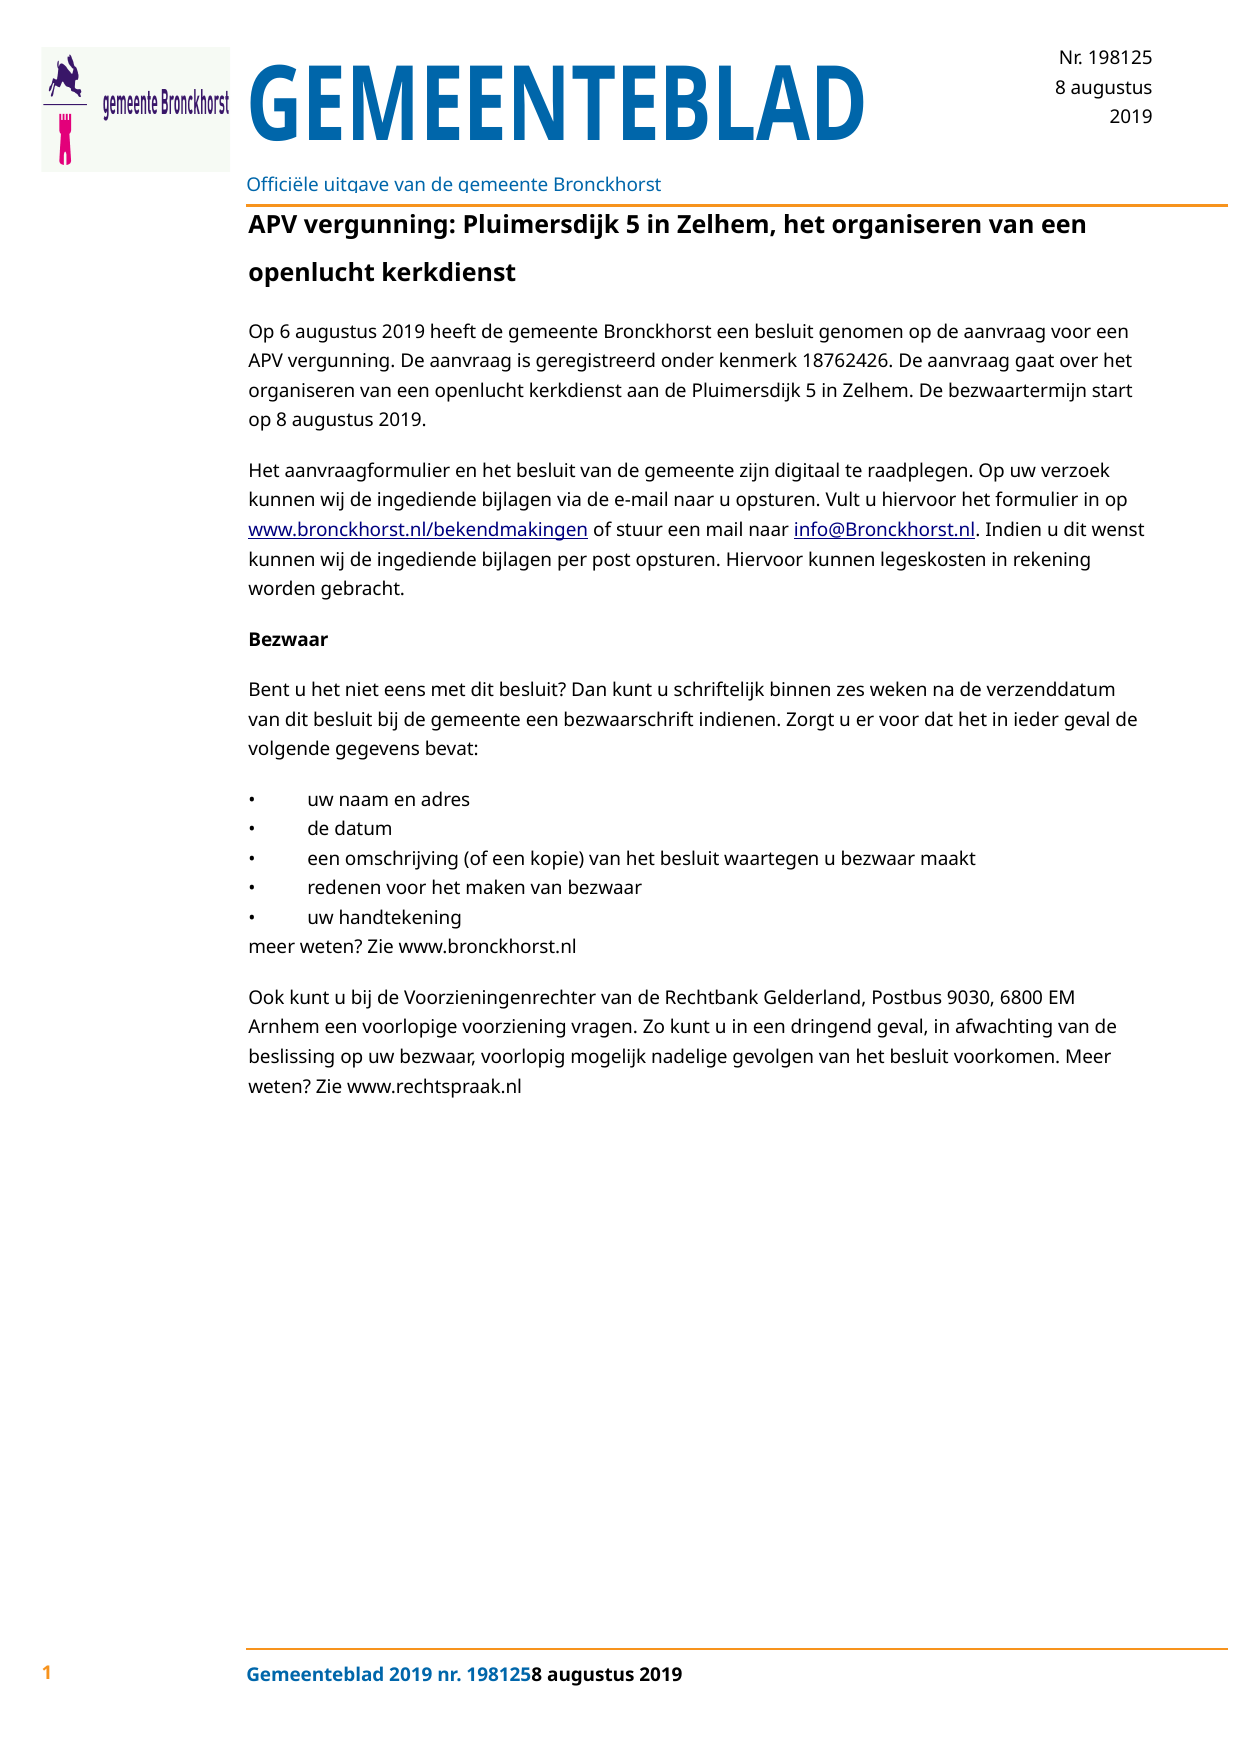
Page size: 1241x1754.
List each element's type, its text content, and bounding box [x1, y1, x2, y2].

list een omschrijving (of een kopie) van het besluit waartegen u bezwaar maakt [248, 845, 1152, 871]
text meer weten? Zie www.bronckhorst.nl [248, 934, 1152, 959]
list de datum [248, 815, 1152, 841]
picture [41, 47, 231, 172]
list uw handtekening [248, 904, 1152, 930]
text Bent u het niet eens met dit besluit? Dan kunt u schriftelijk binnen zes weken na de verzenddatum van dit besluit bij de gemeente een bezwaarschrift indienen. Zorgt u er voor dat het in ieder geval de volgende gegevens bevat: [248, 676, 1152, 761]
text Het aanvraagformulier en het besluit van de gemeente zijn digitaal te raadplegen. Op uw verzoek kunnen wij de ingediende bijlagen via de e-mail naar u opsturen. Vult u hiervoor het formulier in op www.bronckhorst.nl/bekendmakingen of stuur een mail naar info@Bronckhorst.nl. Indien u dit wenst kunnen wij de ingediende bijlagen per post opsturen. Hiervoor kunnen legeskosten in rekening worden gebracht. [248, 457, 1152, 601]
text Bezwaar [248, 626, 1152, 652]
text APV vergunning: Pluimersdijk 5 in Zelhem, het organiseren van een openlucht kerkdienst [248, 207, 1152, 288]
text Op 6 augustus 2019 heeft de gemeente Bronckhorst een besluit genomen op de aanvraag voor een APV vergunning. De aanvraag is geregistreerd onder kenmerk 18762426. De aanvraag gaat over het organiseren van een openlucht kerkdienst aan de Pluimersdijk 5 in Zelhem. De bezwaartermijn start op 8 augustus 2019. [248, 318, 1152, 432]
list redenen voor het maken van bezwaar [248, 874, 1152, 900]
list uw naam en adres [248, 786, 1152, 812]
text Ook kunt u bij de Voorzieningenrechter van de Rechtbank Gelderland, Postbus 9030, 6800 EM Arnhem een voorlopige voorziening vragen. Zo kunt u in een dringend geval, in afwachting van de beslissing op uw bezwaar, voorlopig mogelijk nadelige gevolgen van het besluit voorkomen. Meer weten? Zie www.rechtspraak.nl [248, 984, 1152, 1099]
